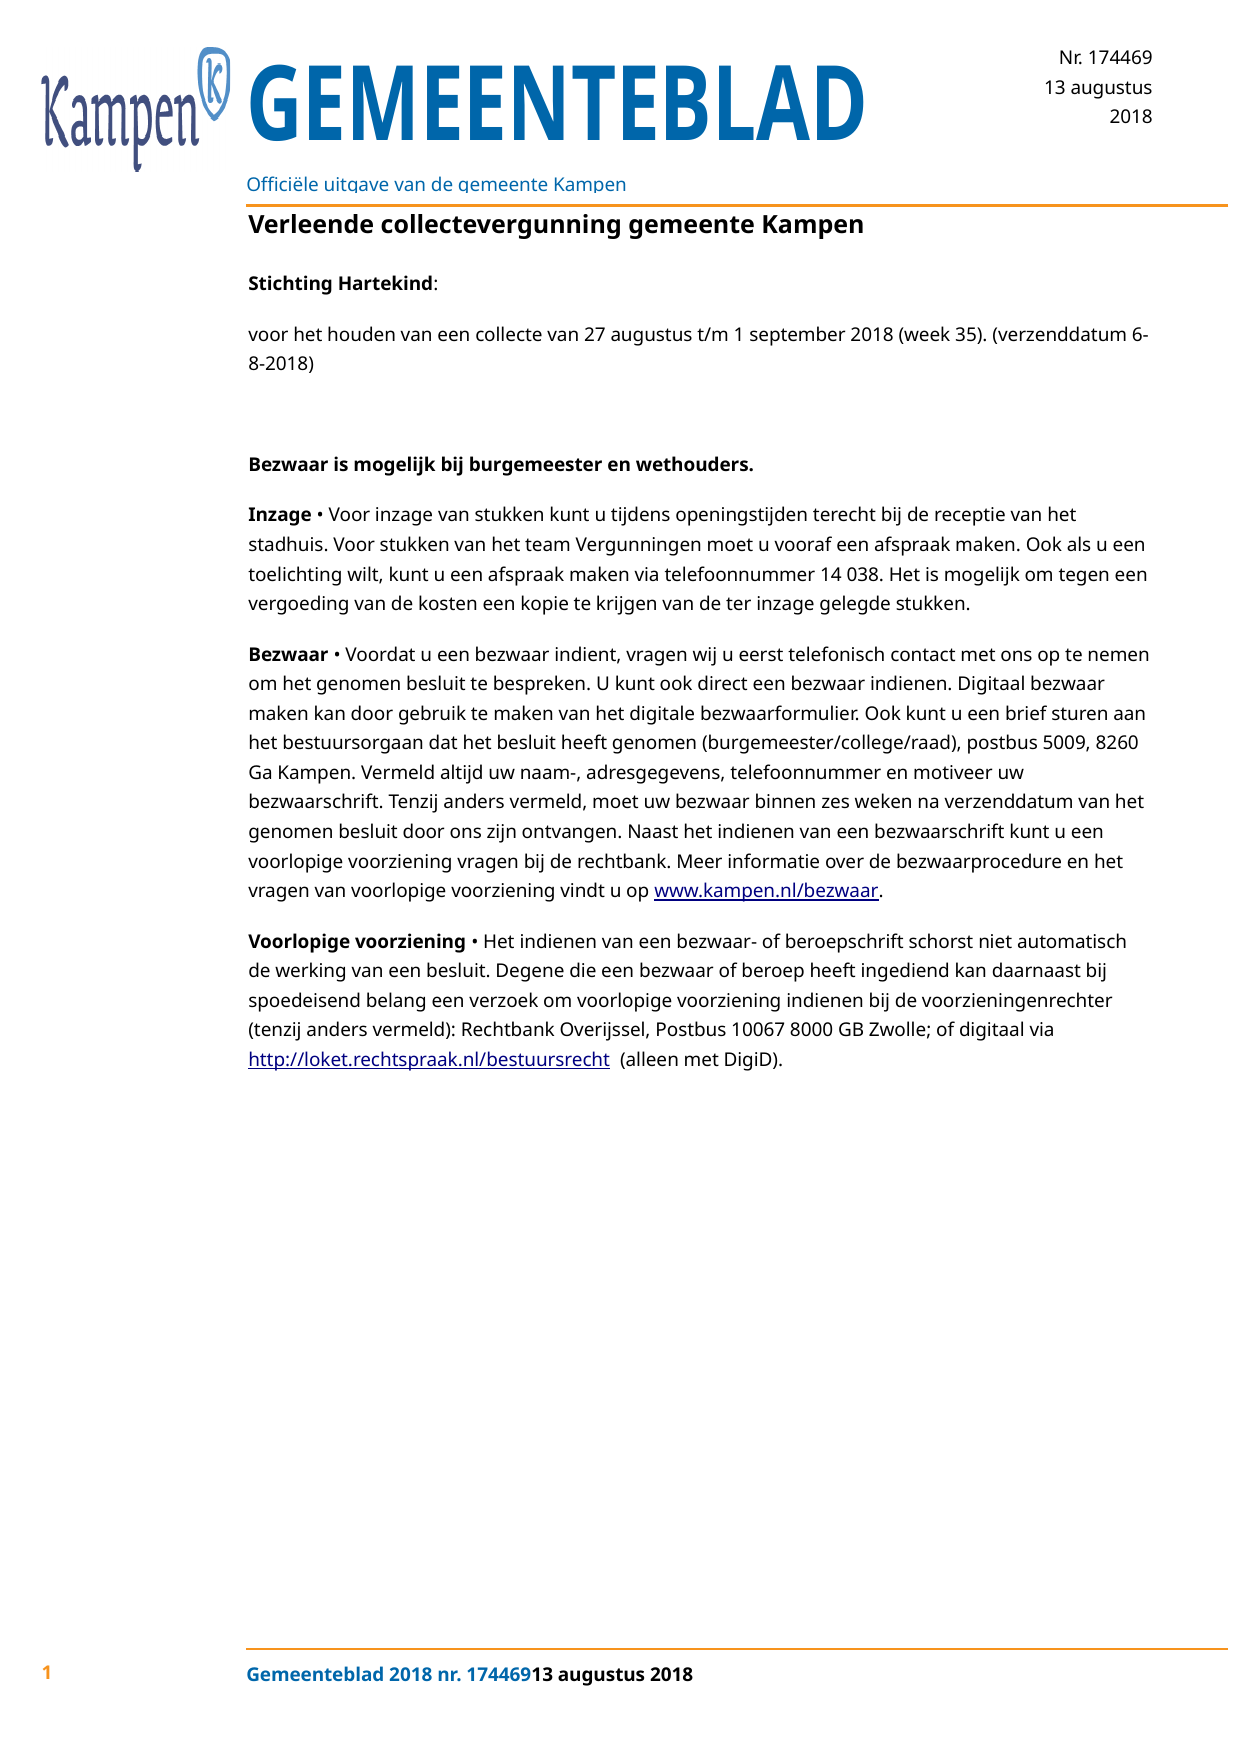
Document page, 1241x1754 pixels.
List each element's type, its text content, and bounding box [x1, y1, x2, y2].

text Verleende collectevergunning gemeente Kampen [248, 207, 1152, 241]
text Voorlopige voorziening • Het indienen van een bezwaar- of beroepschrift schorst niet automatisch de werking van een besluit. Degene die een bezwaar of beroep heeft ingediend kan daarnaast bij spoedeisend belang een verzoek om voorlopige voorziening indienen bij de voorzieningenrechter (tenzij anders vermeld): Rechtbank Overijssel, Postbus 10067 8000 GB Zwolle; of digitaal via http://loket.rechtspraak.nl/bestuursrecht (alleen met DigiD). [248, 928, 1152, 1072]
picture [41, 47, 231, 172]
text voor het houden van een collecte van 27 augustus t/m 1 september 2018 (week 35). (verzenddatum 6-8-2018) [248, 321, 1152, 376]
text Bezwaar • Voordat u een bezwaar indient, vragen wij u eerst telefonisch contact met ons op te nemen om het genomen besluit te bespreken. U kunt ook direct een bezwaar indienen. Digitaal bezwaar maken kan door gebruik te maken van het digitale bezwaarformulier. Ook kunt u een brief sturen aan het bestuursorgaan dat het besluit heeft genomen (burgemeester/college/raad), postbus 5009, 8260 Ga Kampen. Vermeld altijd uw naam-, adresgegevens, telefoonnummer en motiveer uw bezwaarschrift. Tenzij anders vermeld, moet uw bezwaar binnen zes weken na verzenddatum van het genomen besluit door ons zijn ontvangen. Naast het indienen van een bezwaarschrift kunt u een voorlopige voorziening vragen bij de rechtbank. Meer informatie over de bezwaarprocedure en het vragen van voorlopige voorziening vindt u op www.kampen.nl/bezwaar. [248, 641, 1152, 903]
text Inzage • Voor inzage van stukken kunt u tijdens openingstijden terecht bij de receptie van het stadhuis. Voor stukken van het team Vergunningen moet u vooraf een afspraak maken. Ook als u een toelichting wilt, kunt u een afspraak maken via telefoonnummer 14 038. Het is mogelijk om tegen een vergoeding van de kosten een kopie te krijgen van de ter inzage gelegde stukken. [248, 502, 1152, 616]
text Stichting Hartekind: [248, 270, 1152, 296]
text Bezwaar is mogelijk bij burgemeester en wethouders. [248, 451, 1152, 477]
